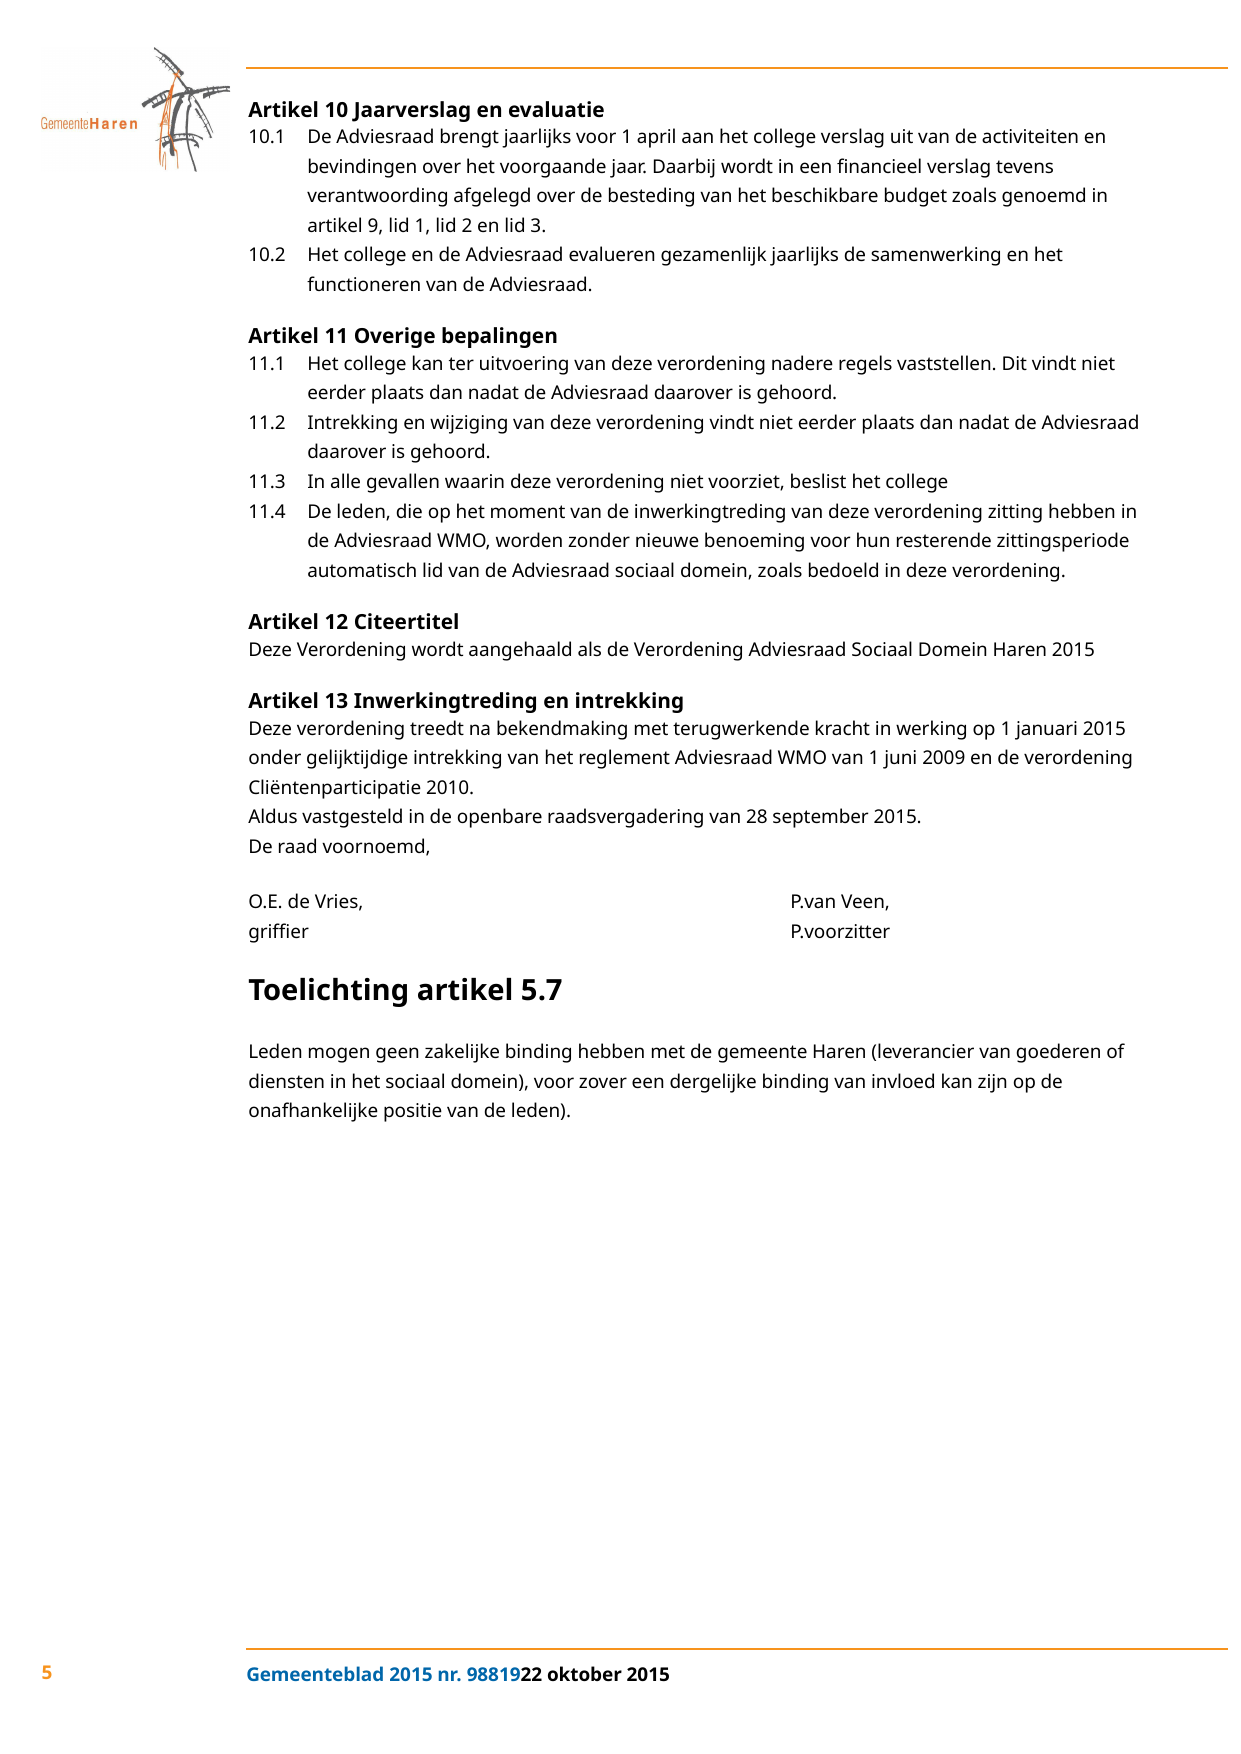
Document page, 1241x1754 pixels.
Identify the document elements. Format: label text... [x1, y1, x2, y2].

text Toelichting artikel 5.7 [248, 969, 1152, 1009]
list De leden, die op het moment van de inwerkingtreding van deze verordening zitting hebben in de Adviesraad WMO, worden zonder nieuwe benoeming voor hun resterende zittingsperiode automatisch lid van de Adviesraad sociaal domein, zoals bedoeld in deze verordening. [248, 498, 1152, 583]
list In alle gevallen waarin deze verordening niet voorziet, beslist het college [248, 468, 1152, 494]
text Deze Verordening wordt aangehaald als de Verordening Adviesraad Sociaal Domein Haren 2015 [248, 636, 1152, 662]
text Artikel 10 Jaarverslag en evaluatie [248, 95, 1152, 123]
text Artikel 12 Citeertitel [248, 607, 1152, 636]
text Deze verordening treedt na bekendmaking met terugwerkende kracht in werking op 1 januari 2015 onder gelijktijdige intrekking van het reglement Adviesraad WMO van 1 juni 2009 en de verordening Cliëntenparticipatie 2010. [248, 715, 1152, 800]
table_header O.E. de Vries, griffier [248, 889, 609, 944]
text De raad voornoemd, [248, 833, 1152, 859]
text Artikel 11 Overige bepalingen [248, 322, 1152, 350]
list Het college en de Adviesraad evalueren gezamenlijk jaarlijks de samenwerking en het functioneren van de Adviesraad. [248, 242, 1152, 297]
picture [41, 47, 231, 172]
table_header P.van Veen, P.voorzitter [790, 889, 1152, 944]
table_header [609, 889, 790, 944]
list Intrekking en wijziging van deze verordening vindt niet eerder plaats dan nadat de Adviesraad daarover is gehoord. [248, 409, 1152, 464]
text Artikel 13 Inwerkingtreding en intrekking [248, 686, 1152, 715]
list Het college kan ter uitvoering van deze verordening nadere regels vaststellen. Dit vindt niet eerder plaats dan nadat de Adviesraad daarover is gehoord. [248, 350, 1152, 405]
text Aldus vastgesteld in de openbare raadsvergadering van 28 september 2015. [248, 803, 1152, 829]
text Leden mogen geen zakelijke binding hebben met de gemeente Haren (leverancier van goederen of diensten in het sociaal domein), voor zover een dergelijke binding van invloed kan zijn op de onafhankelijke positie van de leden). [248, 1038, 1152, 1123]
list De Adviesraad brengt jaarlijks voor 1 april aan het college verslag uit van de activiteiten en bevindingen over het voorgaande jaar. Daarbij wordt in een financieel verslag tevens verantwoording afgelegd over de besteding van het beschikbare budget zoals genoemd in artikel 9, lid 1, lid 2 en lid 3. [248, 123, 1152, 238]
